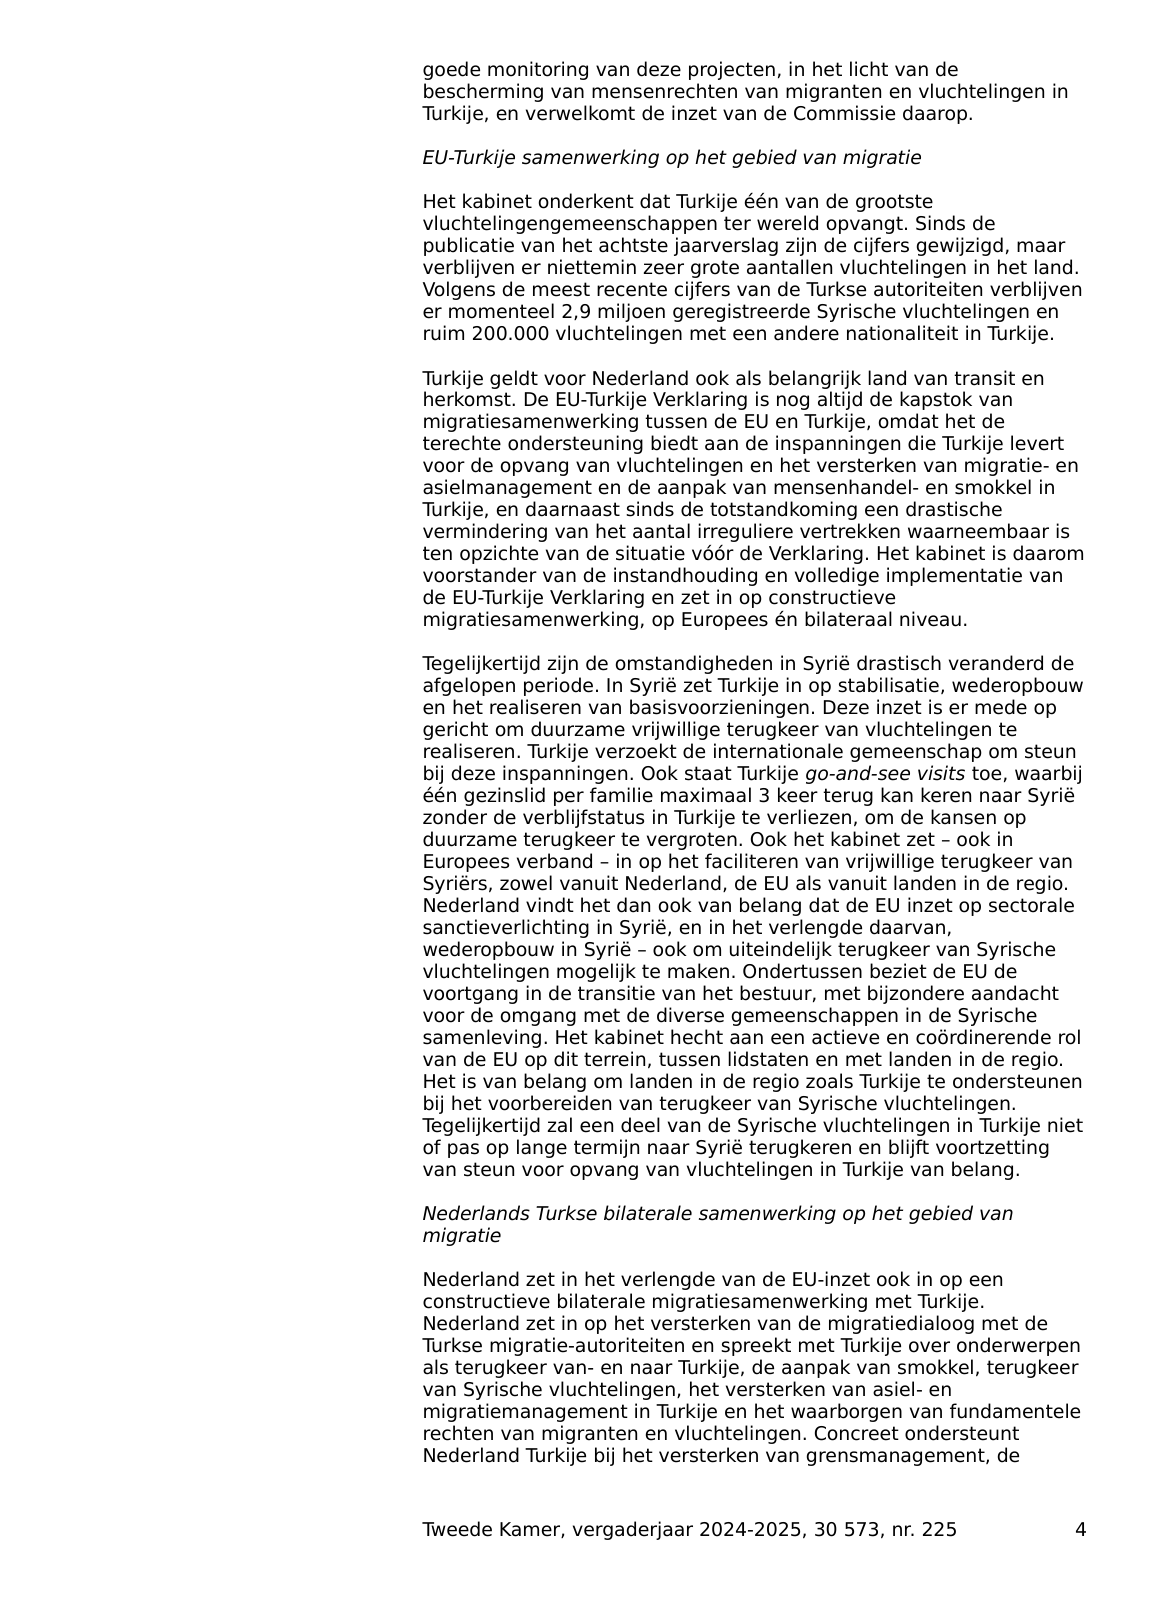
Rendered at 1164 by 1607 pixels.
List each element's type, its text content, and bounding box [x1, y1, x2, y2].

text Het kabinet onderkent dat Turkije één van de grootste vluchtelingengemeenschappen ter wereld opvangt. Sinds de publicatie van het achtste jaarverslag zijn de cijfers gewijzigd, maar verblijven er niettemin zeer grote aantallen vluchtelingen in het land. Volgens de meest recente cijfers van de Turkse autoriteiten verblijven er momenteel 2,9 miljoen geregistreerde Syrische vluchtelingen en ruim 200.000 vluchtelingen met een andere nationaliteit in Turkije. [422, 191, 1087, 345]
text Nederland zet in het verlengde van de EU-inzet ook in op een constructieve bilaterale migratiesamenwerking met Turkije. Nederland zet in op het versterken van de migratiedialoog met de Turkse migratie-autoriteiten en spreekt met Turkije over onderwerpen als terugkeer van- en naar Turkije, de aanpak van smokkel, terugkeer van Syrische vluchtelingen, het versterken van asiel- en migratiemanagement in Turkije en het waarborgen van fundamentele rechten van migranten en vluchtelingen. Concreet ondersteunt Nederland Turkije bij het versterken van grensmanagement, de [422, 1269, 1087, 1467]
subtitle EU-Turkije samenwerking op het gebied van migratie [422, 147, 1087, 169]
text Tegelijkertijd zijn de omstandigheden in Syrië drastisch veranderd de afgelopen periode. In Syrië zet Turkije in op stabilisatie, wederopbouw en het realiseren van basisvoorzieningen. Deze inzet is er mede op gericht om duurzame vrijwillige terugkeer van vluchtelingen te realiseren. Turkije verzoekt de internationale gemeenschap om steun bij deze inspanningen. Ook staat Turkije go-and-see visits toe, waarbij één gezinslid per familie maximaal 3 keer terug kan keren naar Syrië zonder de verblijfstatus in Turkije te verliezen, om de kansen op duurzame terugkeer te vergroten. Ook het kabinet zet – ook in Europees verband – in op het faciliteren van vrijwillige terugkeer van Syriërs, zowel vanuit Nederland, de EU als vanuit landen in de regio. Nederland vindt het dan ook van belang dat de EU inzet op sectorale sanctieverlichting in Syrië, en in het verlengde daarvan, wederopbouw in Syrië – ook om uiteindelijk terugkeer van Syrische vluchtelingen mogelijk te maken. Ondertussen beziet de EU de voortgang in de transitie van het bestuur, met bijzondere aandacht voor de omgang met de diverse gemeenschappen in de Syrische samenleving. Het kabinet hecht aan een actieve en coördinerende rol van de EU op dit terrein, tussen lidstaten en met landen in de regio. Het is van belang om landen in de regio zoals Turkije te ondersteunen bij het voorbereiden van terugkeer van Syrische vluchtelingen. Tegelijkertijd zal een deel van de Syrische vluchtelingen in Turkije niet of pas op lange termijn naar Syrië terugkeren en blijft voortzetting van steun voor opvang van vluchtelingen in Turkije van belang. [422, 653, 1087, 1181]
subtitle Nederlands Turkse bilaterale samenwerking op het gebied van migratie [422, 1203, 1087, 1247]
text Turkije geldt voor Nederland ook als belangrijk land van transit en herkomst. De EU-Turkije Verklaring is nog altijd de kapstok van migratiesamenwerking tussen de EU en Turkije, omdat het de terechte ondersteuning biedt aan de inspanningen die Turkije levert voor de opvang van vluchtelingen en het versterken van migratie- en asielmanagement en de aanpak van mensenhandel- en smokkel in Turkije, en daarnaast sinds de totstandkoming een drastische vermindering van het aantal irreguliere vertrekken waarneembaar is ten opzichte van de situatie vóór de Verklaring. Het kabinet is daarom voorstander van de instandhouding en volledige implementatie van de EU-Turkije Verklaring en zet in op constructieve migratiesamenwerking, op Europees én bilateraal niveau. [422, 367, 1087, 631]
text goede monitoring van deze projecten, in het licht van de bescherming van mensenrechten van migranten en vluchtelingen in Turkije, en verwelkomt de inzet van de Commissie daarop. [422, 59, 1087, 125]
